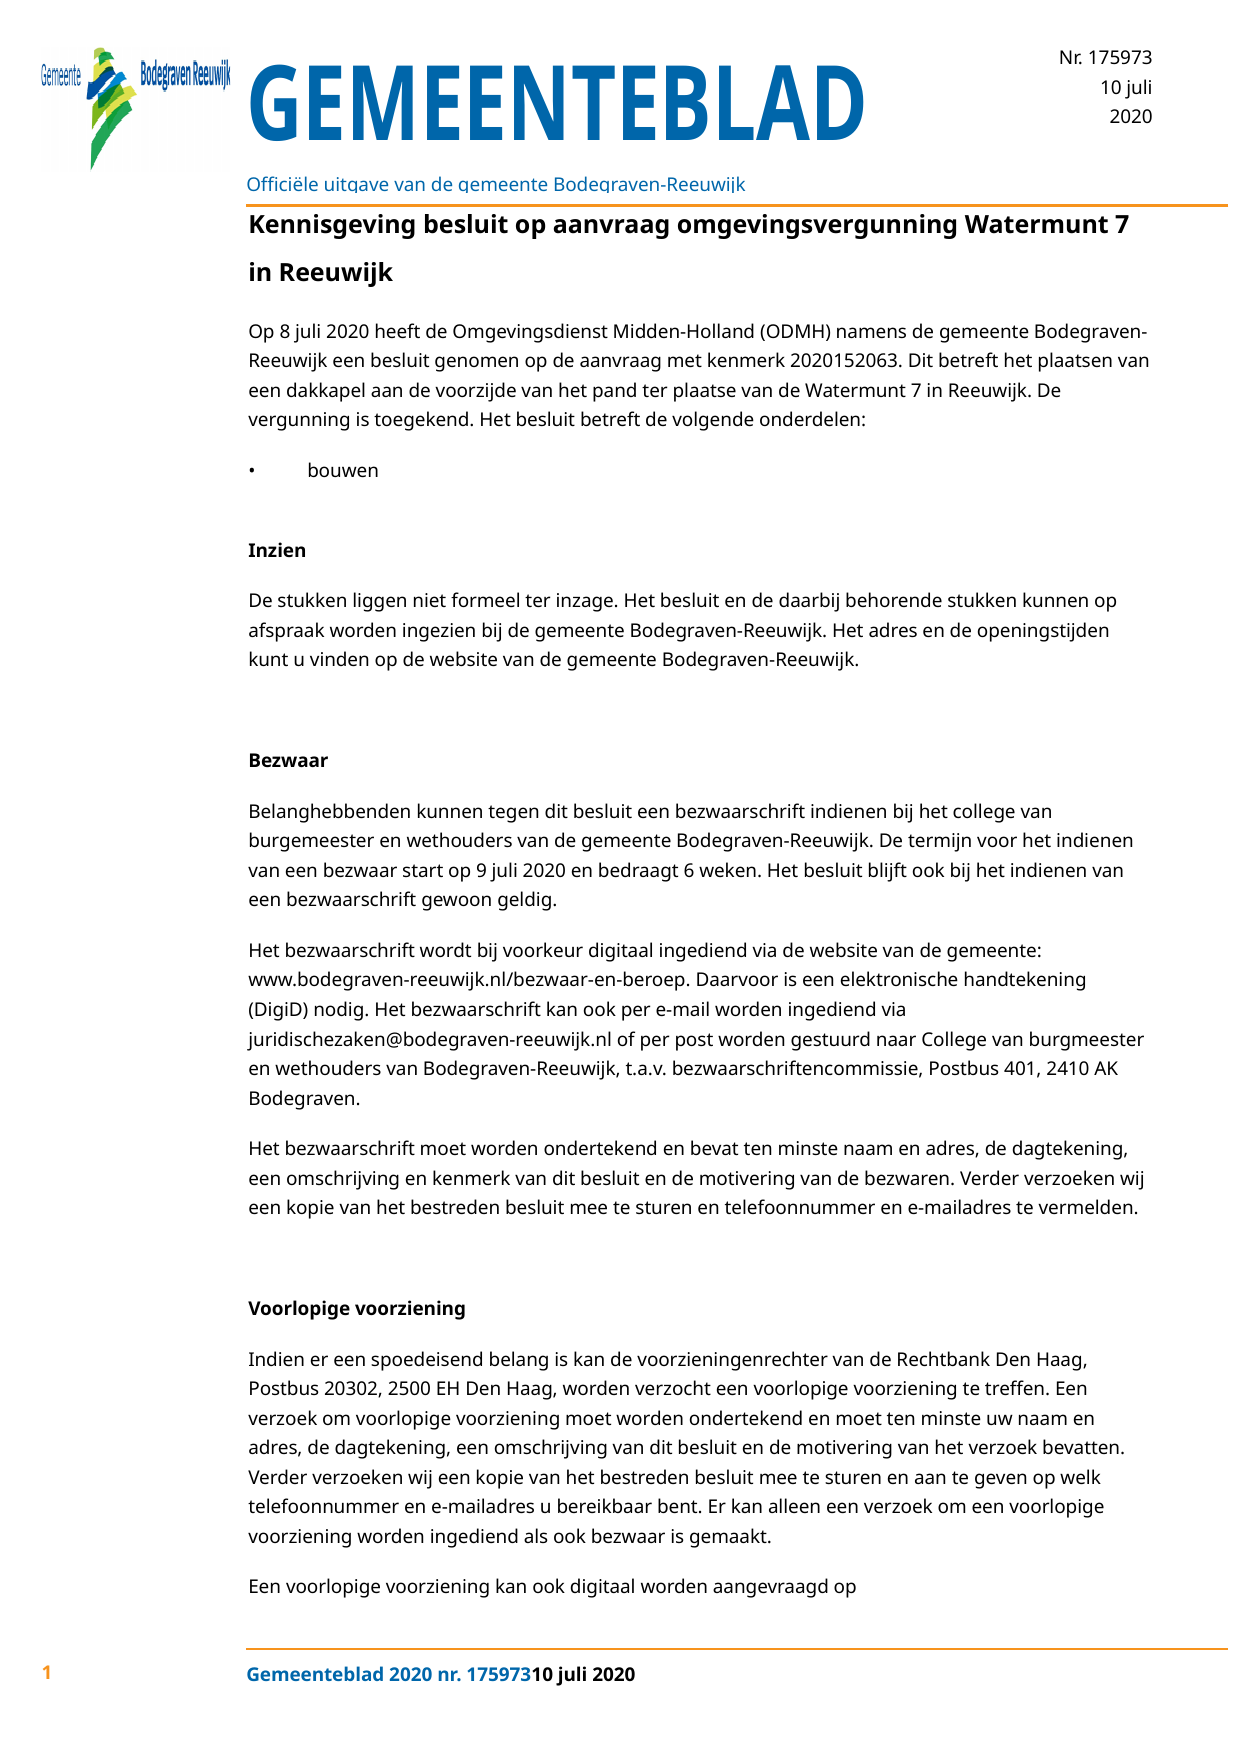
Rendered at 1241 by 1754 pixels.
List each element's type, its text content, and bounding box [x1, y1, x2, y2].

list bouwen [248, 457, 1152, 483]
text Kennisgeving besluit op aanvraag omgevingsvergunning Watermunt 7 in Reeuwijk [248, 207, 1152, 288]
text Bezwaar [248, 747, 1152, 773]
text Het bezwaarschrift wordt bij voorkeur digitaal ingediend via de website van de gemeente: www.bodegraven-reeuwijk.nl/bezwaar-en-beroep. Daarvoor is een elektronische handtekening (DigiD) nodig. Het bezwaarschrift kan ook per e-mail worden ingediend via juridischezaken@bodegraven-reeuwijk.nl of per post worden gestuurd naar College van burgmeester en wethouders van Bodegraven-Reeuwijk, t.a.v. bezwaarschriftencommissie, Postbus 401, 2410 AK Bodegraven. [248, 937, 1152, 1111]
text Een voorlopige voorziening kan ook digitaal worden aangevraagd op [248, 1574, 1152, 1599]
text Op 8 juli 2020 heeft de Omgevingsdienst Midden-Holland (ODMH) namens de gemeente Bodegraven-Reeuwijk een besluit genomen op de aanvraag met kenmerk 2020152063. Dit betreft het plaatsen van een dakkapel aan de voorzijde van het pand ter plaatse van de Watermunt 7 in Reeuwijk. De vergunning is toegekend. Het besluit betreft de volgende onderdelen: [248, 318, 1152, 432]
text Inzien [248, 537, 1152, 563]
picture [41, 47, 231, 172]
text De stukken liggen niet formeel ter inzage. Het besluit en de daarbij behorende stukken kunnen op afspraak worden ingezien bij de gemeente Bodegraven-Reeuwijk. Het adres en de openingstijden kunt u vinden op de website van de gemeente Bodegraven-Reeuwijk. [248, 587, 1152, 672]
text Belanghebbenden kunnen tegen dit besluit een bezwaarschrift indienen bij het college van burgemeester en wethouders van de gemeente Bodegraven-Reeuwijk. De termijn voor het indienen van een bezwaar start op 9 juli 2020 en bedraagt 6 weken. Het besluit blijft ook bij het indienen van een bezwaarschrift gewoon geldig. [248, 798, 1152, 912]
text Indien er een spoedeisend belang is kan de voorzieningenrechter van de Rechtbank Den Haag, Postbus 20302, 2500 EH Den Haag, worden verzocht een voorlopige voorziening te treffen. Een verzoek om voorlopige voorziening moet worden ondertekend en moet ten minste uw naam en adres, de dagtekening, een omschrijving van dit besluit en de motivering van het verzoek bevatten. Verder verzoeken wij een kopie van het bestreden besluit mee te sturen en aan te geven op welk telefoonnummer en e-mailadres u bereikbaar bent. Er kan alleen een verzoek om een voorlopige voorziening worden ingediend als ook bezwaar is gemaakt. [248, 1346, 1152, 1549]
text Voorlopige voorziening [248, 1295, 1152, 1321]
text Het bezwaarschrift moet worden ondertekend en bevat ten minste naam en adres, de dagtekening, een omschrijving en kenmerk van dit besluit en de motivering van de bezwaren. Verder verzoeken wij een kopie van het bestreden besluit mee te sturen en telefoonnummer en e-mailadres te vermelden. [248, 1135, 1152, 1220]
